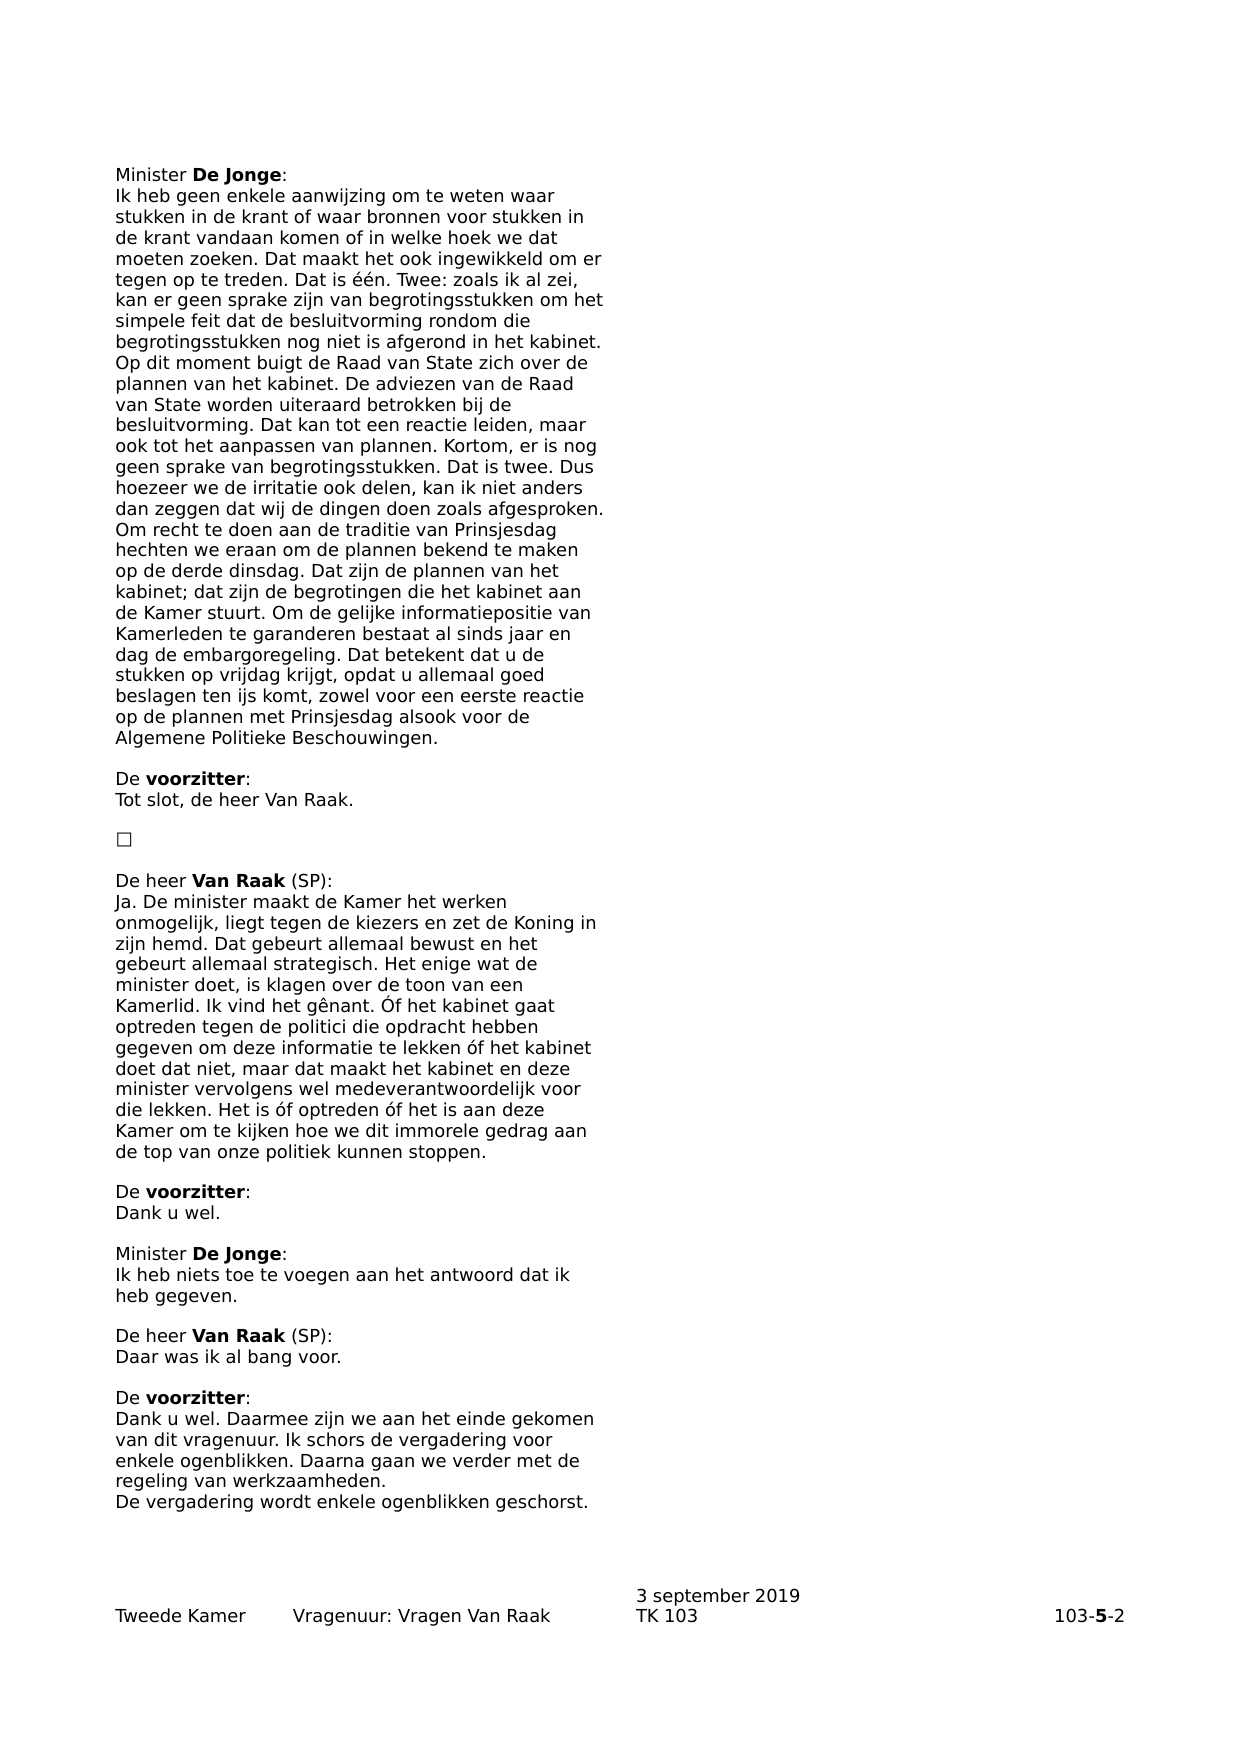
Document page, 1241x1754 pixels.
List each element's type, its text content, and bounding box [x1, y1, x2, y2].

text De vergadering wordt enkele ogenblikken geschorst. [115, 1492, 605, 1513]
text Minister De Jonge: [115, 1244, 605, 1265]
text Ik heb niets toe te voegen aan het antwoord dat ik heb gegeven. [115, 1265, 605, 1306]
text Minister De Jonge: [115, 165, 605, 186]
text Tot slot, de heer Van Raak. [115, 789, 605, 810]
text Ja. De minister maakt de Kamer het werken onmogelijk, liegt tegen de kiezers en zet de Koning in zijn hemd. Dat gebeurt allemaal bewust en het gebeurt allemaal strategisch. Het enige wat de minister doet, is klagen over de toon van een Kamerlid. Ik vind het gênant. Óf het kabinet gaat optreden tegen de politici die opdracht hebben gegeven om deze informatie te lekken óf het kabinet doet dat niet, maar dat maakt het kabinet en deze minister vervolgens wel medeverantwoordelijk voor die lekken. Het is óf optreden óf het is aan deze Kamer om te kijken hoe we dit immorele gedrag aan de top van onze politiek kunnen stoppen. [115, 892, 605, 1162]
text ⬜ [115, 830, 605, 851]
text De voorzitter: [115, 1388, 605, 1409]
text De heer Van Raak (SP): [115, 871, 605, 892]
text De voorzitter: [115, 1182, 605, 1203]
text De voorzitter: [115, 768, 605, 789]
text Daar was ik al bang voor. [115, 1347, 605, 1368]
text Dank u wel. Daarmee zijn we aan het einde gekomen van dit vragenuur. Ik schors de vergadering voor enkele ogenblikken. Daarna gaan we verder met de regeling van werkzaamheden. [115, 1409, 605, 1492]
text Dank u wel. [115, 1203, 605, 1224]
text De heer Van Raak (SP): [115, 1326, 605, 1347]
text Ik heb geen enkele aanwijzing om te weten waar stukken in de krant of waar bronnen voor stukken in de krant vandaan komen of in welke hoek we dat moeten zoeken. Dat maakt het ook ingewikkeld om er tegen op te treden. Dat is één. Twee: zoals ik al zei, kan er geen sprake zijn van begrotingsstukken om het simpele feit dat de besluitvorming rondom die begrotingsstukken nog niet is afgerond in het kabinet. Op dit moment buigt de Raad van State zich over de plannen van het kabinet. De adviezen van de Raad van State worden uiteraard betrokken bij de besluitvorming. Dat kan tot een reactie leiden, maar ook tot het aanpassen van plannen. Kortom, er is nog geen sprake van begrotingsstukken. Dat is twee. Dus hoezeer we de irritatie ook delen, kan ik niet anders dan zeggen dat wij de dingen doen zoals afgesproken. Om recht te doen aan de traditie van Prinsjesdag hechten we eraan om de plannen bekend te maken op de derde dinsdag. Dat zijn de plannen van het kabinet; dat zijn de begrotingen die het kabinet aan de Kamer stuurt. Om de gelijke informatiepositie van Kamerleden te garanderen bestaat al sinds jaar en dag de embargoregeling. Dat betekent dat u de stukken op vrijdag krijgt, opdat u allemaal goed beslagen ten ijs komt, zowel voor een eerste reactie op de plannen met Prinsjesdag alsook voor de Algemene Politieke Beschouwingen. [115, 186, 605, 748]
